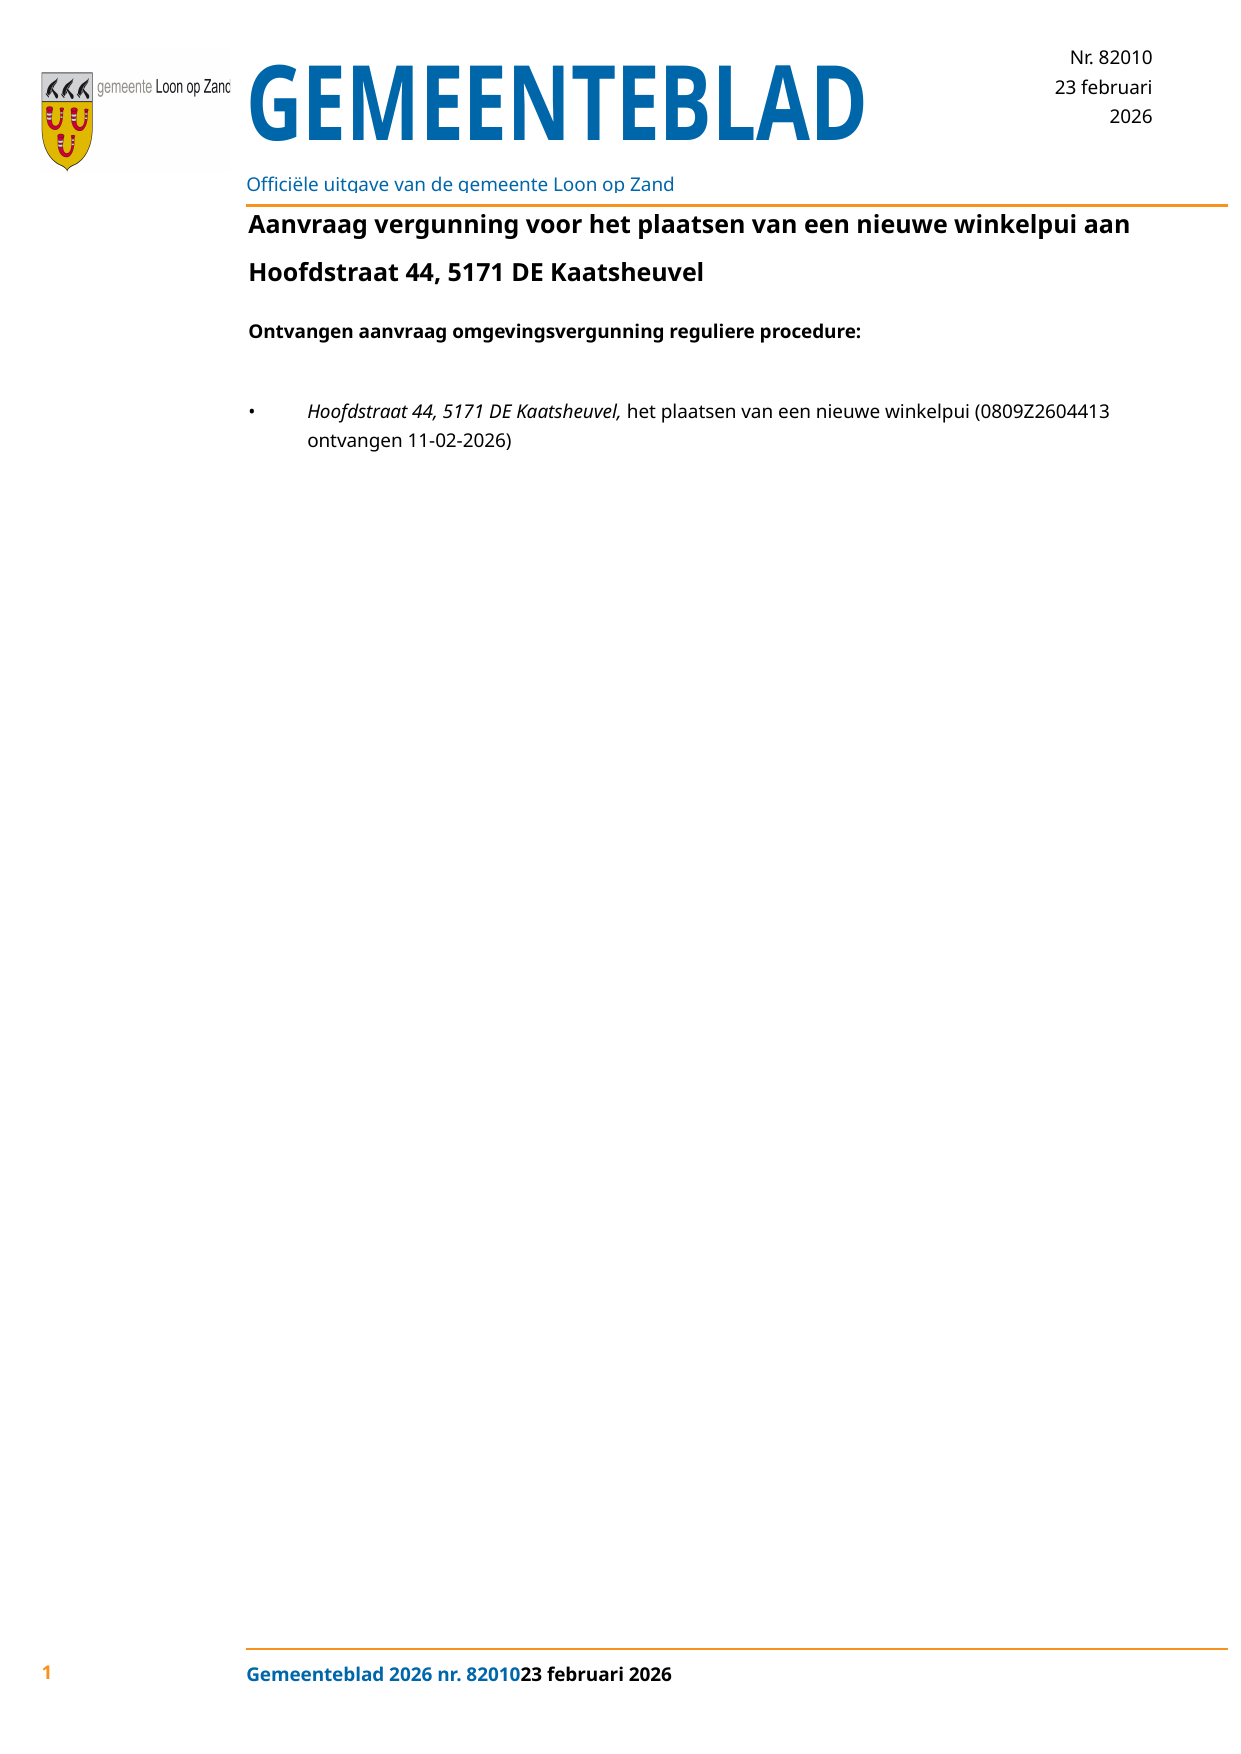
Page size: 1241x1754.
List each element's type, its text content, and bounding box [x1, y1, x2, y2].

text Ontvangen aanvraag omgevingsvergunning reguliere procedure: [248, 318, 1152, 344]
list Hoofdstraat 44, 5171 DE Kaatsheuvel, het plaatsen van een nieuwe winkelpui (0809Z2604413 ontvangen 11-02-2026) [248, 398, 1152, 453]
picture [41, 47, 231, 172]
text Aanvraag vergunning voor het plaatsen van een nieuwe winkelpui aan Hoofdstraat 44, 5171 DE Kaatsheuvel [248, 207, 1152, 288]
